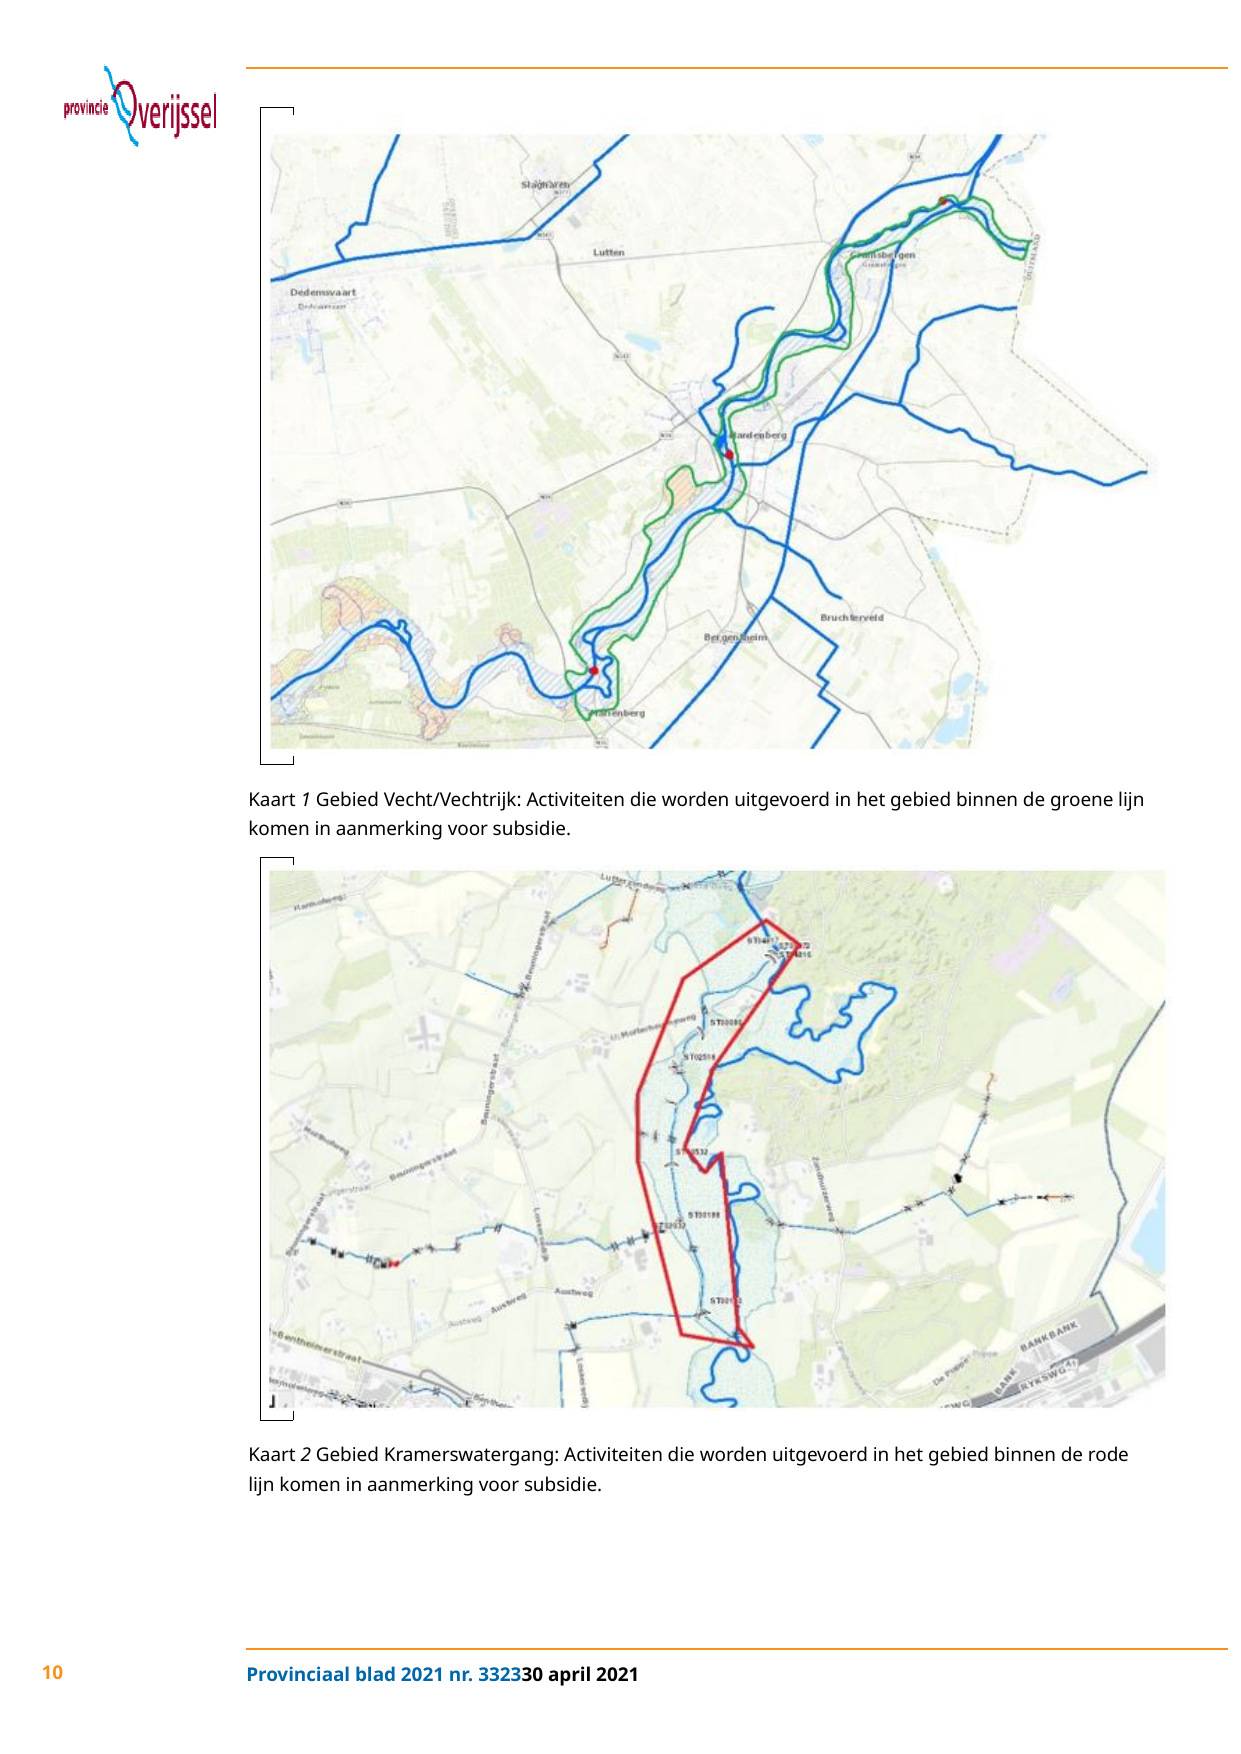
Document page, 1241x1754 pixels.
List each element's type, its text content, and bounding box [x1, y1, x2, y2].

text Kaart 1 Gebied Vecht/Vechtrijk: Activiteiten die worden uitgevoerd in het gebied binnen de groene lijn komen in aanmerking voor subsidie. [248, 786, 1152, 841]
picture [268, 865, 1173, 1411]
text Kaart 2 Gebied Kramerswatergang: Activiteiten die worden uitgevoerd in het gebied binnen de rode lijn komen in aanmerking voor subsidie. [248, 1441, 1152, 1496]
picture [41, 47, 231, 172]
picture [268, 115, 1173, 756]
